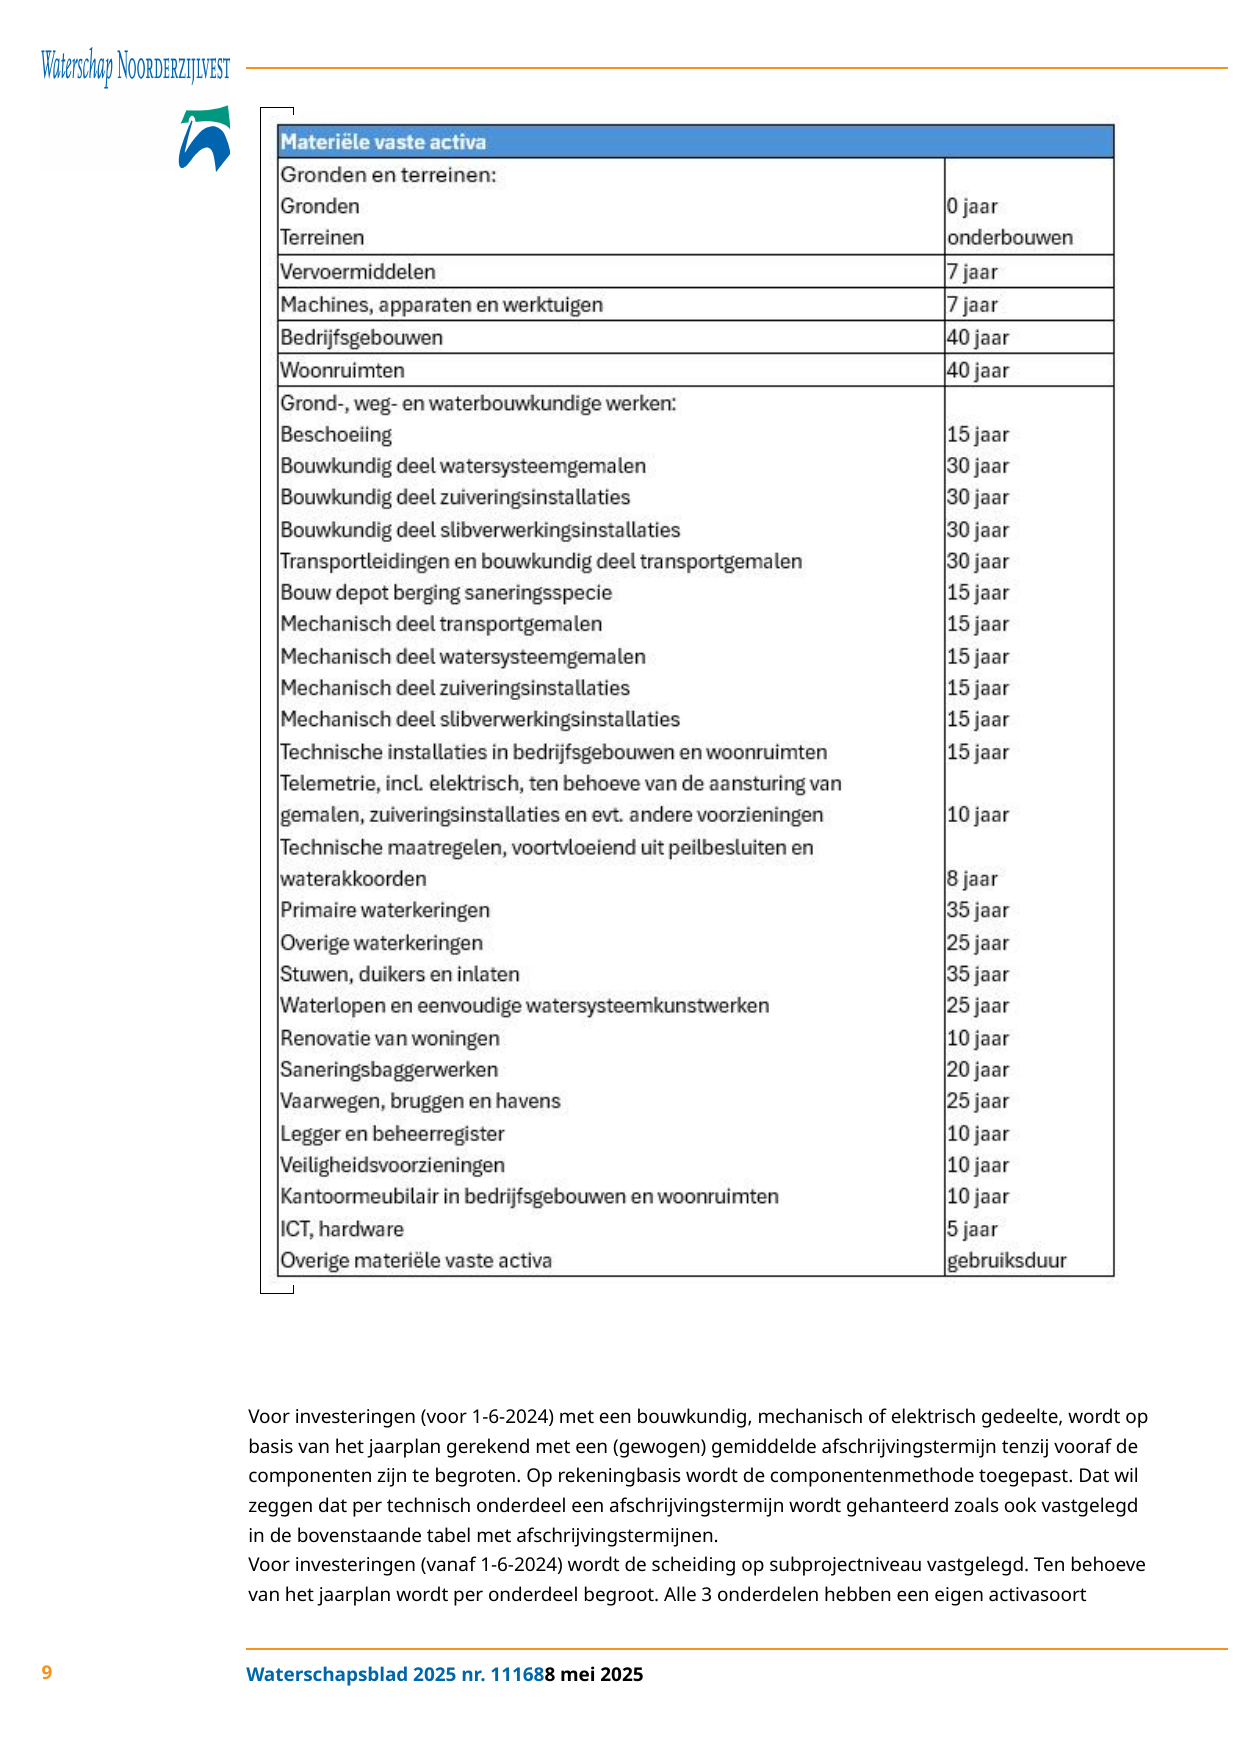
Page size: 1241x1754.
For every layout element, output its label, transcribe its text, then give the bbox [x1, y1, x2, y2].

picture [41, 47, 231, 172]
picture [268, 115, 1125, 1285]
text Voor investeringen (vanaf 1-6-2024) wordt de scheiding op subprojectniveau vastgelegd. Ten behoeve van het jaarplan wordt per onderdeel begroot. Alle 3 onderdelen hebben een eigen activasoort [248, 1551, 1152, 1607]
text Voor investeringen (voor 1-6-2024) met een bouwkundig, mechanisch of elektrisch gedeelte, wordt op basis van het jaarplan gerekend met een (gewogen) gemiddelde afschrijvingstermijn tenzij vooraf de componenten zijn te begroten. Op rekeningbasis wordt de componentenmethode toegepast. Dat wil zeggen dat per technisch onderdeel een afschrijvingstermijn wordt gehanteerd zoals ook vastgelegd in de bovenstaande tabel met afschrijvingstermijnen. [248, 1403, 1152, 1547]
